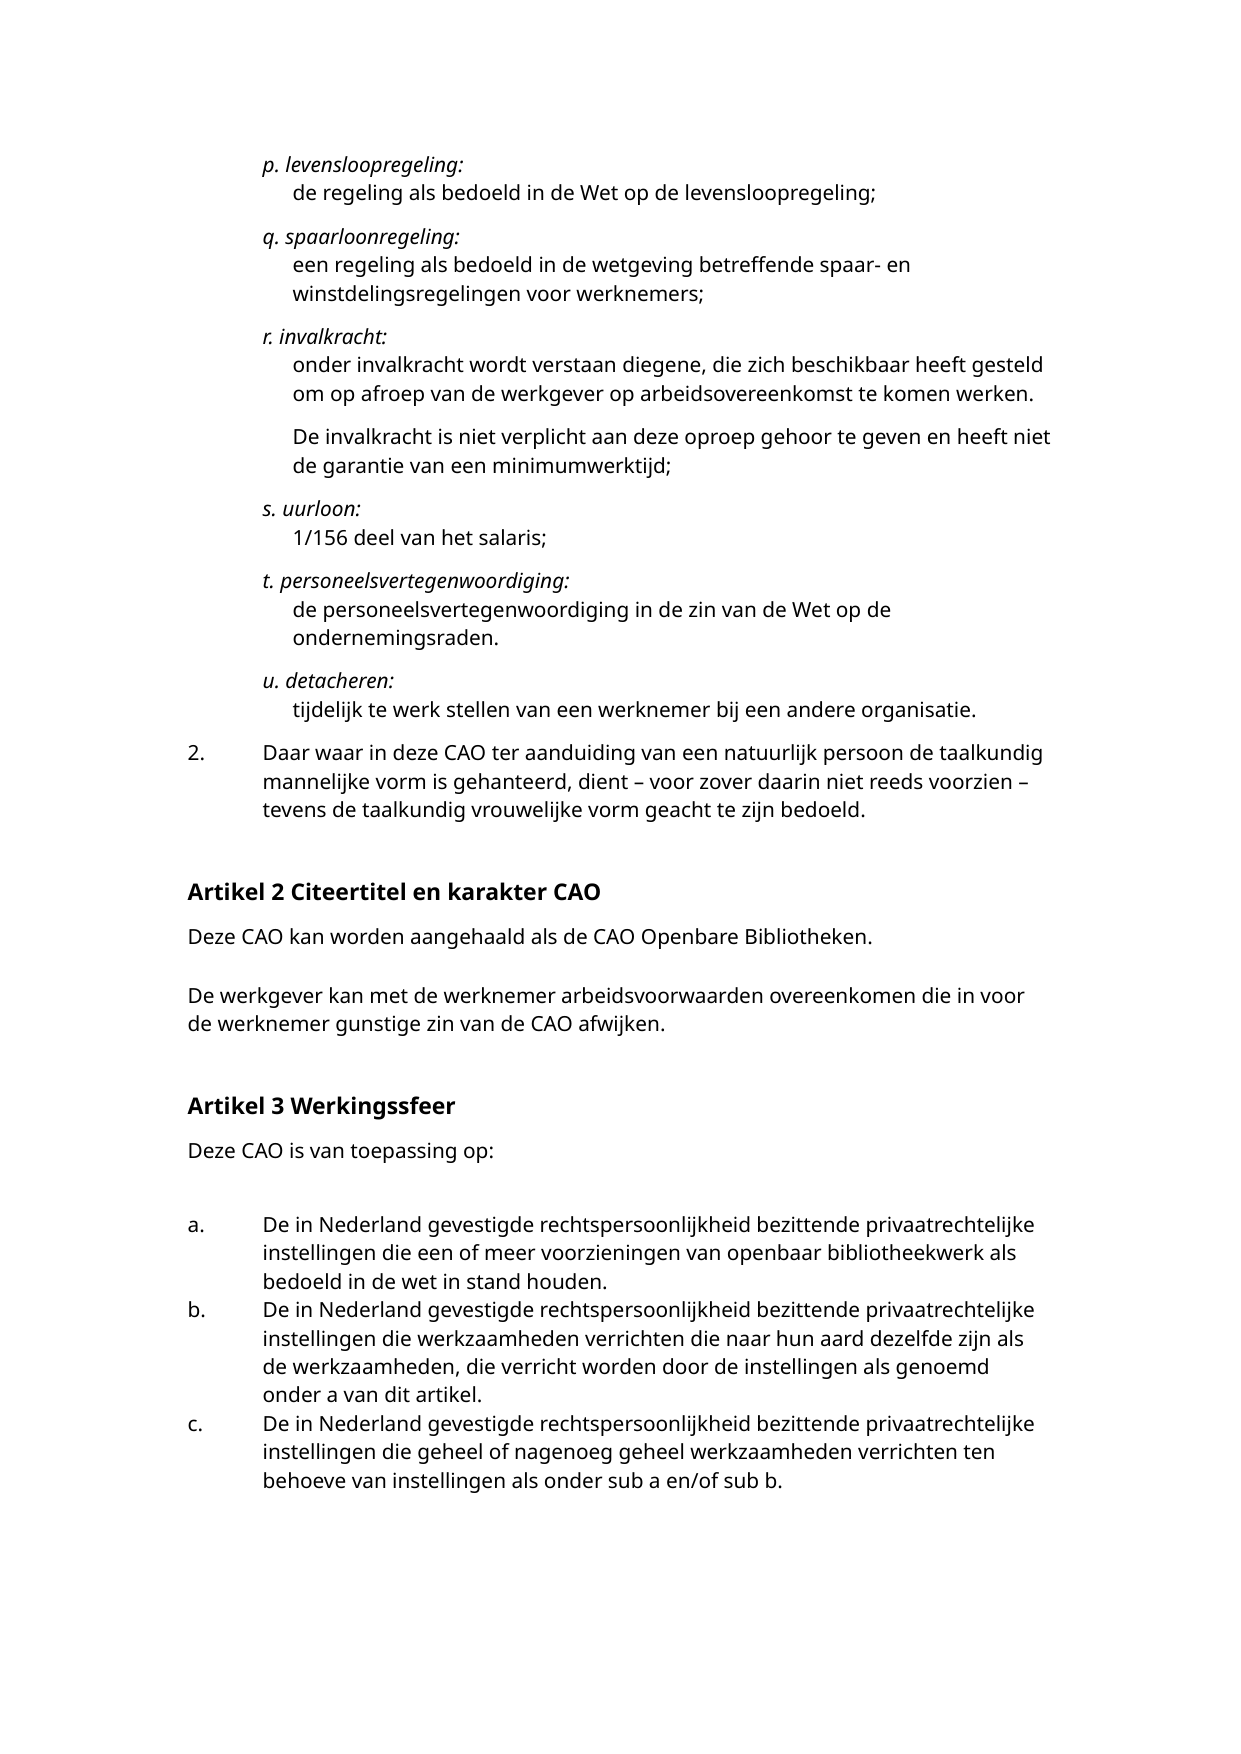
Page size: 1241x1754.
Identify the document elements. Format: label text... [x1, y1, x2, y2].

list 1/156 deel van het salaris; [217, 523, 1053, 551]
list onder invalkracht wordt verstaan diegene, die zich beschikbaar heeft gesteld om op afroep van de werkgever op arbeidsovereenkomst te komen werken. [217, 351, 1053, 407]
list De in Nederland gevestigde rechtspersoonlijkheid bezittende privaatrechtelijke instellingen die een of meer voorzieningen van openbaar bibliotheekwerk als bedoeld in de wet in stand houden. [187, 1210, 1053, 1295]
list r. invalkracht: [187, 322, 1053, 351]
list u. detacheren: [187, 667, 1053, 695]
list De in Nederland gevestigde rechtspersoonlijkheid bezittende privaatrechtelijke instellingen die werkzaamheden verrichten die naar hun aard dezelfde zijn als de werkzaamheden, die verricht worden door de instellingen als genoemd onder a van dit artikel. [187, 1295, 1053, 1409]
subtitle Artikel 3 Werkingssfeer [187, 1090, 1053, 1122]
list Daar waar in deze CAO ter aanduiding van een natuurlijk persoon de taalkundig mannelijke vorm is gehanteerd, dient – voor zover daarin niet reeds voorzien – tevens de taalkundig vrouwelijke vorm geacht te zijn bedoeld. [187, 738, 1053, 824]
list De invalkracht is niet verplicht aan deze oproep gehoor te geven en heeft niet de garantie van een minimumwerktijd; [217, 422, 1053, 479]
list tijdelijk te werk stellen van een werknemer bij een andere organisatie. [217, 695, 1053, 723]
list de regeling als bedoeld in de Wet op de levensloopregeling; [217, 178, 1053, 207]
text Deze CAO kan worden aangehaald als de CAO Openbare Bibliotheken. [187, 922, 1053, 951]
list q. spaarloonregeling: [187, 222, 1053, 250]
list De in Nederland gevestigde rechtspersoonlijkheid bezittende privaatrechtelijke instellingen die geheel of nagenoeg geheel werkzaamheden verrichten ten behoeve van instellingen als onder sub a en/of sub b. [187, 1409, 1053, 1494]
text De werkgever kan met de werknemer arbeidsvoorwaarden overeenkomen die in voor de werknemer gunstige zin van de CAO afwijken. [187, 981, 1053, 1038]
list de personeelsvertegenwoordiging in de zin van de Wet op de ondernemingsraden. [217, 595, 1053, 652]
list p. levensloopregeling: [187, 150, 1053, 178]
list een regeling als bedoeld in de wetgeving betreffende spaar- en winstdelingsregelingen voor werknemers; [217, 250, 1053, 307]
list s. uurloon: [187, 494, 1053, 523]
text Deze CAO is van toepassing op: [187, 1137, 1053, 1165]
subtitle Artikel 2 Citeertitel en karakter CAO [187, 876, 1053, 907]
list t. personeelsvertegenwoordiging: [187, 566, 1053, 595]
